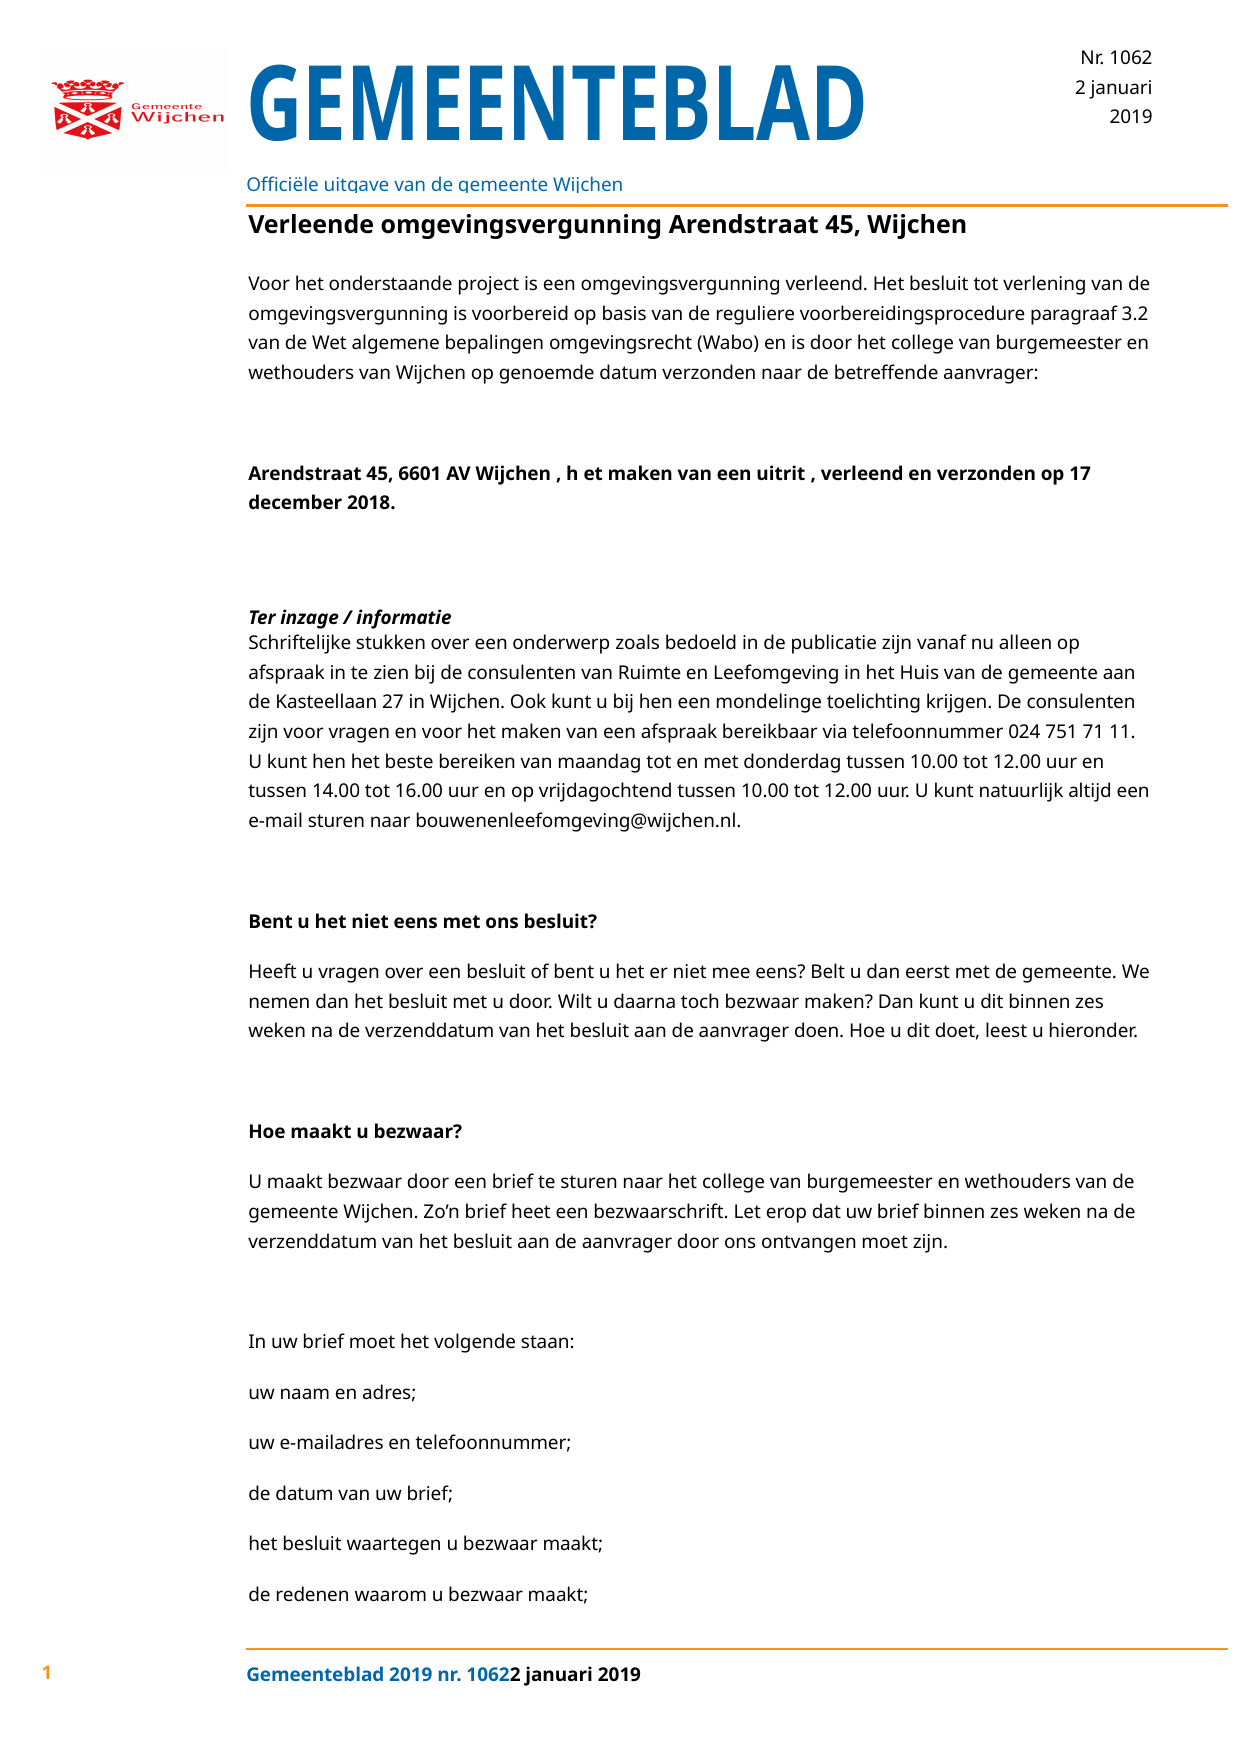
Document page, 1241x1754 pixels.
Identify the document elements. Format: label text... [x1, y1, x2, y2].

text het besluit waartegen u bezwaar maakt; [248, 1530, 1152, 1556]
text uw naam en adres; [248, 1379, 1152, 1405]
text de datum van uw brief; [248, 1480, 1152, 1506]
text U maakt bezwaar door een brief te sturen naar het college van burgemeester en wethouders van de gemeente Wijchen. Zo’n brief heet een bezwaarschrift. Let erop dat uw brief binnen zes weken na de verzenddatum van het besluit aan de aanvrager door ons ontvangen moet zijn. [248, 1169, 1152, 1254]
text Ter inzage / informatie [248, 604, 1152, 629]
text In uw brief moet het volgende staan: [248, 1329, 1152, 1354]
text de redenen waarom u bezwaar maakt; [248, 1581, 1152, 1607]
text Heeft u vragen over een besluit of bent u het er niet mee eens? Belt u dan eerst met de gemeente. We nemen dan het besluit met u door. Wilt u daarna toch bezwaar maken? Dan kunt u dit binnen zes weken na de verzenddatum van het besluit aan de aanvrager doen. Hoe u dit doet, leest u hieronder. [248, 958, 1152, 1043]
text Bent u het niet eens met ons besluit? [248, 908, 1152, 934]
picture [41, 47, 231, 172]
text Voor het onderstaande project is een omgevingsvergunning verleend. Het besluit tot verlening van de omgevingsvergunning is voorbereid op basis van de reguliere voorbereidingsprocedure paragraaf 3.2 van de Wet algemene bepalingen omgevingsrecht (Wabo) en is door het college van burgemeester en wethouders van Wijchen op genoemde datum verzonden naar de betreffende aanvrager: [248, 270, 1152, 385]
text uw e-mailadres en telefoonnummer; [248, 1429, 1152, 1455]
text Verleende omgevingsvergunning Arendstraat 45, Wijchen [248, 207, 1152, 241]
text Schriftelijke stukken over een onderwerp zoals bedoeld in de publicatie zijn vanaf nu alleen op afspraak in te zien bij de consulenten van Ruimte en Leefomgeving in het Huis van de gemeente aan de Kasteellaan 27 in Wijchen. Ook kunt u bij hen een mondelinge toelichting krijgen. De consulenten zijn voor vragen en voor het maken van een afspraak bereikbaar via telefoonnummer 024 751 71 11. U kunt hen het beste bereiken van maandag tot en met donderdag tussen 10.00 tot 12.00 uur en tussen 14.00 tot 16.00 uur en op vrijdagochtend tussen 10.00 tot 12.00 uur. U kunt natuurlijk altijd een e-mail sturen naar bouwenenleefomgeving@wijchen.nl. [248, 629, 1152, 833]
text Arendstraat 45, 6601 AV Wijchen , h et maken van een uitrit , verleend en verzonden op 17 december 2018. [248, 460, 1152, 515]
text Hoe maakt u bezwaar? [248, 1118, 1152, 1144]
